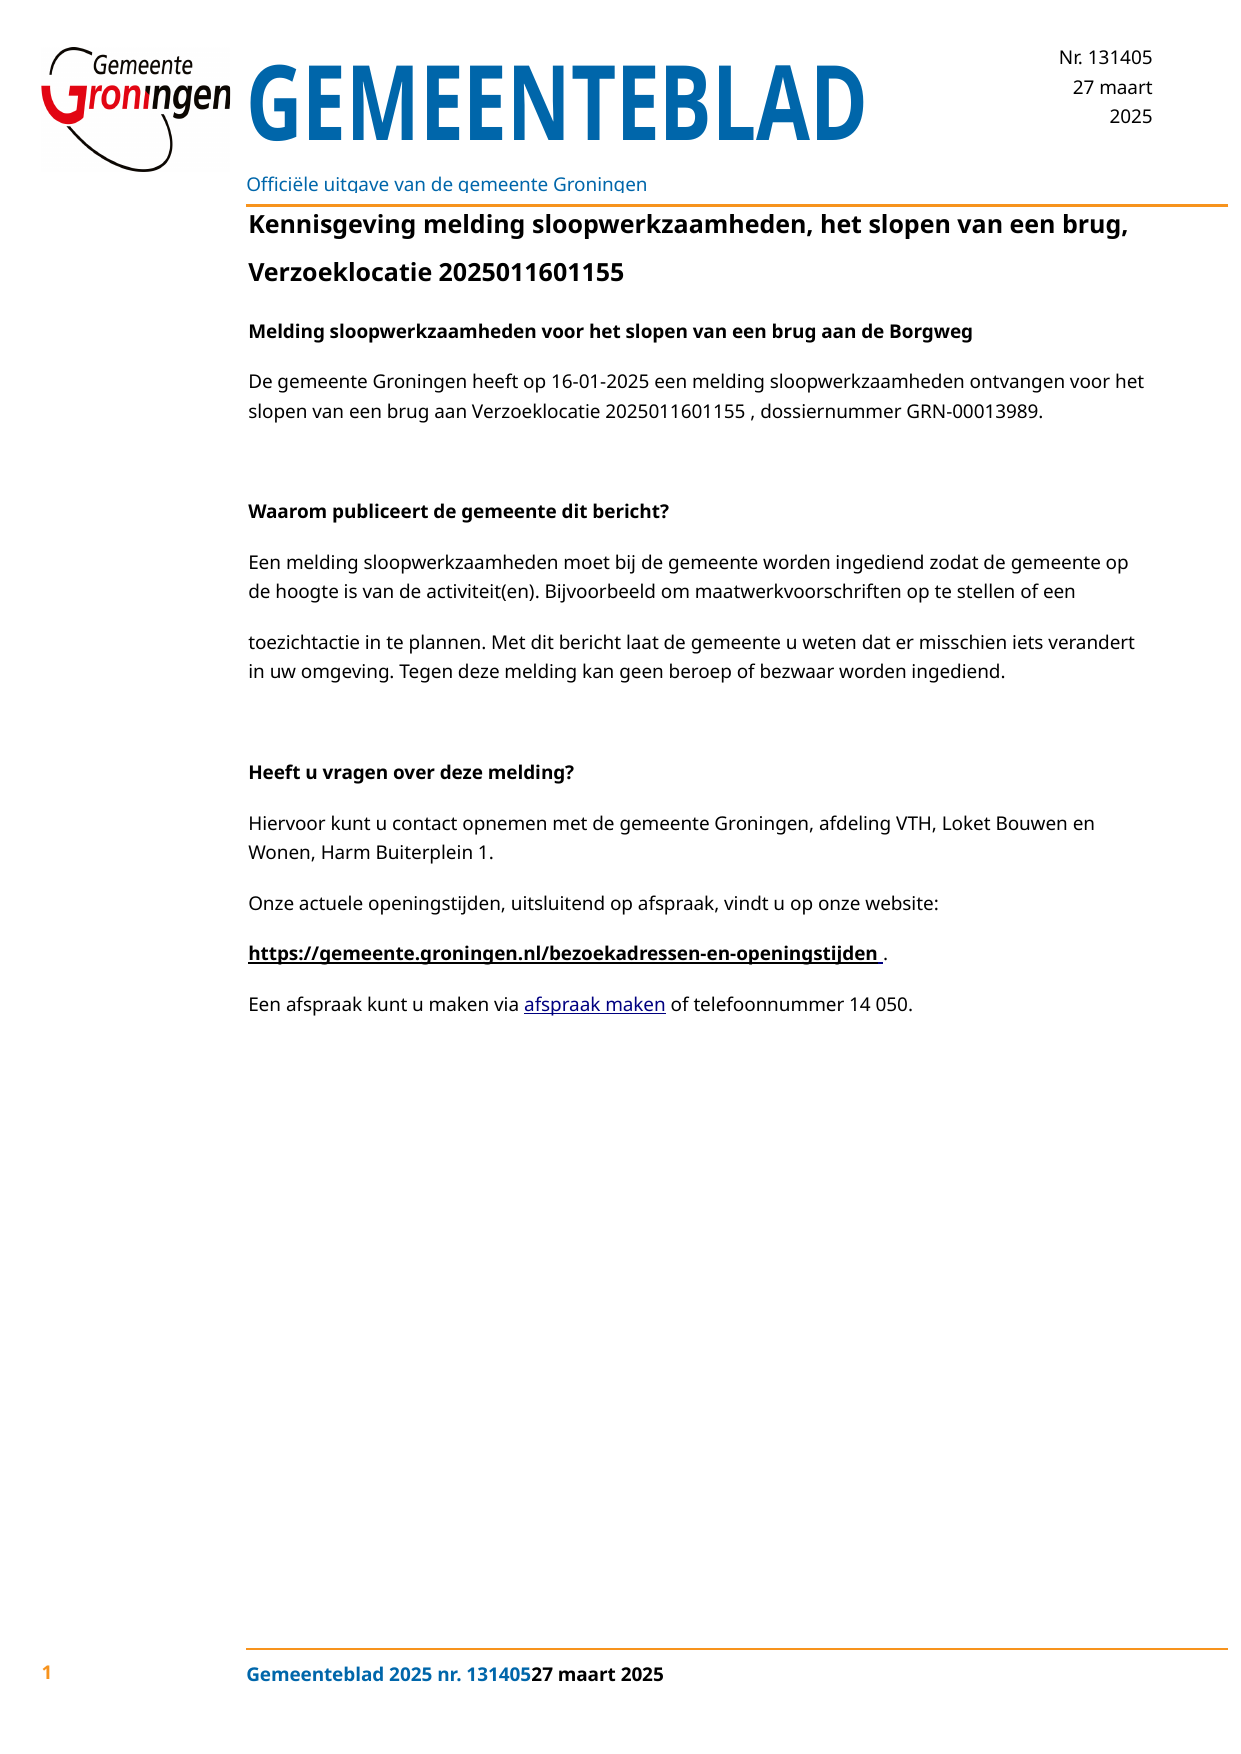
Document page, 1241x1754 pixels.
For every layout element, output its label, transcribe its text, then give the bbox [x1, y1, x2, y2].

text Waarom publiceert de gemeente dit bericht? [248, 499, 1152, 524]
picture [41, 47, 231, 172]
text Een afspraak kunt u maken via afspraak maken of telefoonnummer 14 050. [248, 991, 1152, 1017]
text Onze actuele openingstijden, uitsluitend op afspraak, vindt u op onze website: [248, 890, 1152, 916]
text Melding sloopwerkzaamheden voor het slopen van een brug aan de Borgweg [248, 318, 1152, 344]
text toezichtactie in te plannen. Met dit bericht laat de gemeente u weten dat er misschien iets verandert in uw omgeving. Tegen deze melding kan geen beroep of bezwaar worden ingediend. [248, 629, 1152, 684]
text Heeft u vragen over deze melding? [248, 759, 1152, 785]
text Hiervoor kunt u contact opnemen met de gemeente Groningen, afdeling VTH, Loket Bouwen en Wonen, Harm Buiterplein 1. [248, 810, 1152, 865]
text Kennisgeving melding sloopwerkzaamheden, het slopen van een brug, Verzoeklocatie 2025011601155 [248, 207, 1152, 288]
text https://gemeente.groningen.nl/bezoekadressen-en-openingstijden . [248, 940, 1152, 966]
text De gemeente Groningen heeft op 16-01-2025 een melding sloopwerkzaamheden ontvangen voor het slopen van een brug aan Verzoeklocatie 2025011601155 , dossiernummer GRN-00013989. [248, 368, 1152, 424]
text Een melding sloopwerkzaamheden moet bij de gemeente worden ingediend zodat de gemeente op de hoogte is van de activiteit(en). Bijvoorbeeld om maatwerkvoorschriften op te stellen of een [248, 549, 1152, 604]
